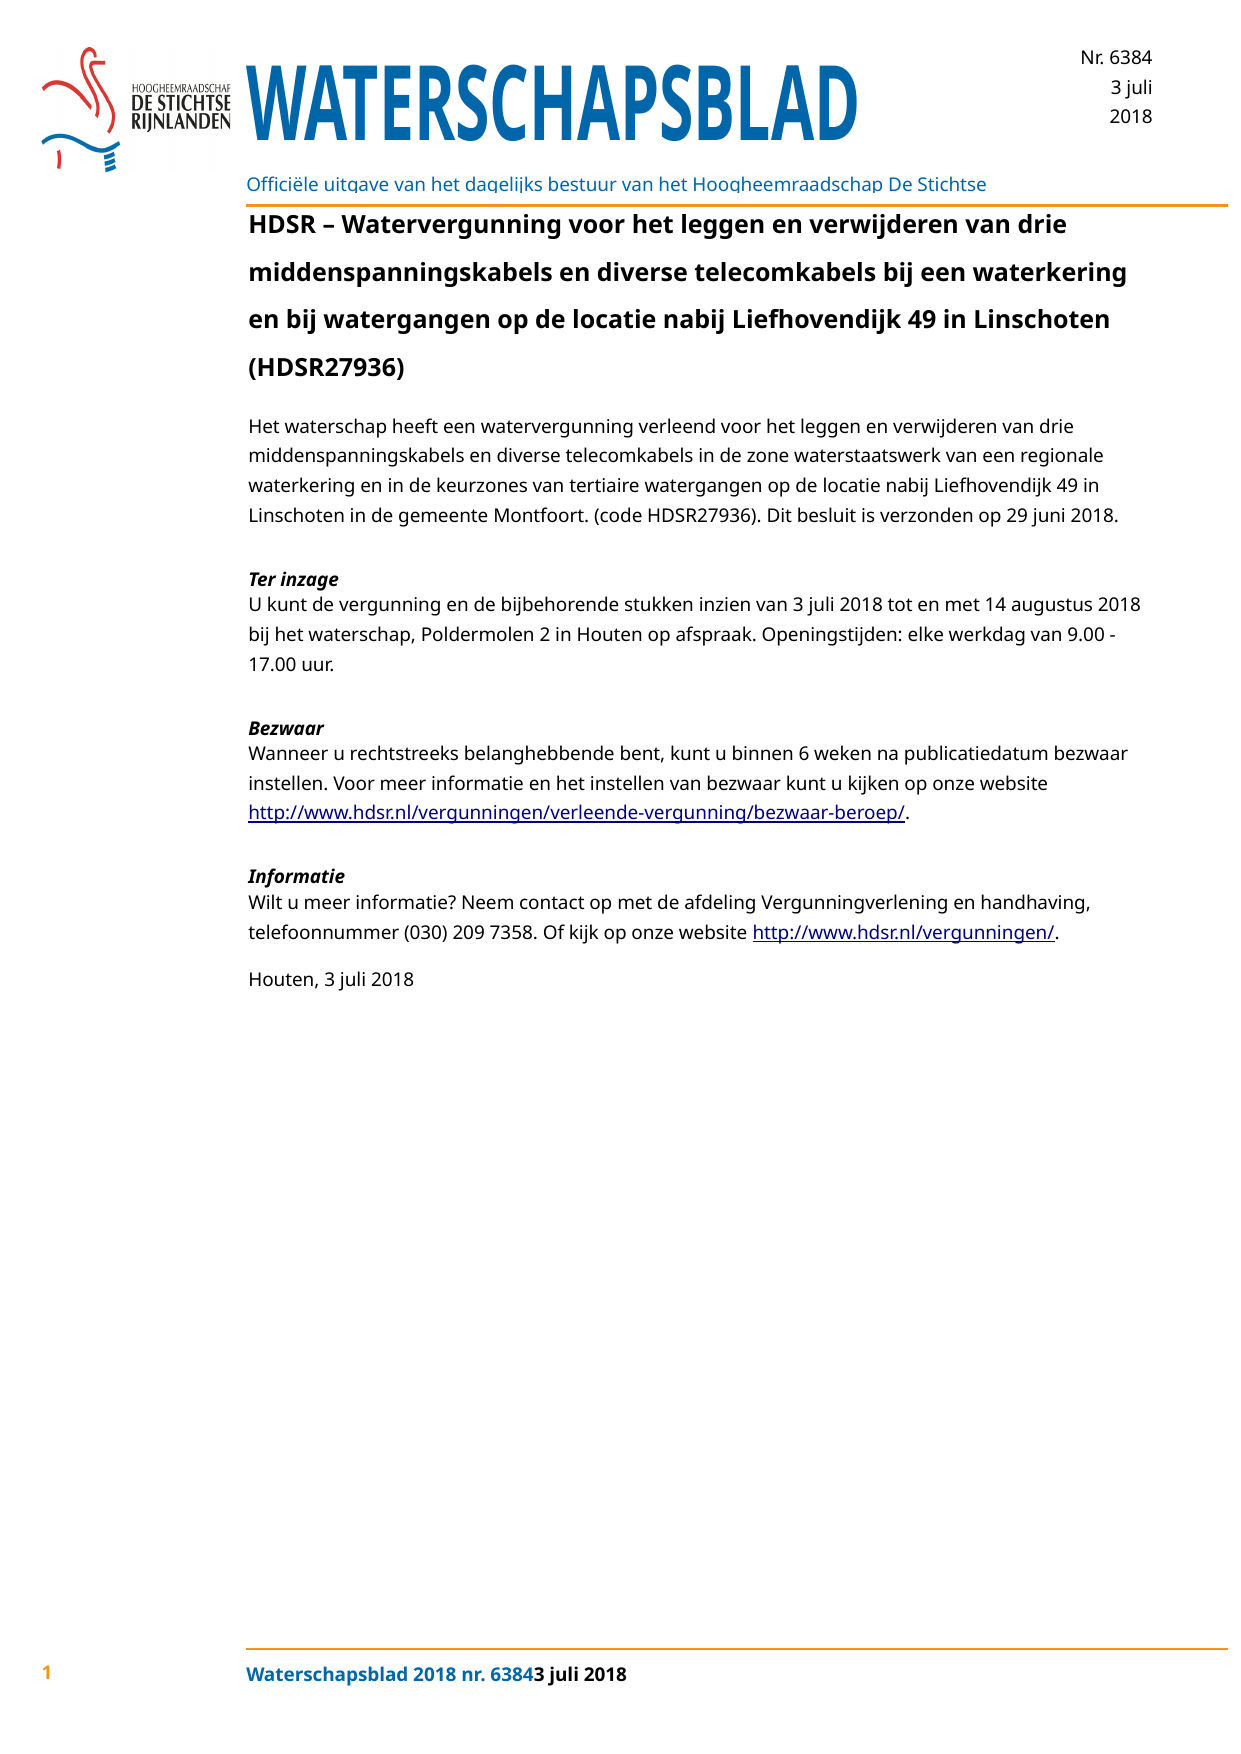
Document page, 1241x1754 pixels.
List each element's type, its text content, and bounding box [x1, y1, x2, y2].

text Wilt u meer informatie? Neem contact op met de afdeling Vergunningverlening en handhaving, telefoonnummer (030) 209 7358. Of kijk op onze website http://www.hdsr.nl/vergunningen/. [248, 889, 1152, 944]
text Bezwaar [248, 715, 1152, 740]
text U kunt de vergunning en de bijbehorende stukken inzien van 3 juli 2018 tot en met 14 augustus 2018 bij het waterschap, Poldermolen 2 in Houten op afspraak. Openingstijden: elke werkdag van 9.00 - 17.00 uur. [248, 592, 1152, 676]
text Het waterschap heeft een watervergunning verleend voor het leggen en verwijderen van drie middenspanningskabels en diverse telecomkabels in de zone waterstaatswerk van een regionale waterkering en in de keurzones van tertiaire watergangen op de locatie nabij Liefhovendijk 49 in Linschoten in de gemeente Montfoort. (code HDSR27936). Dit besluit is verzonden op 29 juni 2018. [248, 413, 1152, 528]
text Houten, 3 juli 2018 [248, 967, 1152, 992]
picture [41, 47, 231, 172]
text Wanneer u rechtstreeks belanghebbende bent, kunt u binnen 6 weken na publicatiedatum bezwaar instellen. Voor meer informatie en het instellen van bezwaar kunt u kijken op onze website http://www.hdsr.nl/vergunningen/verleende-vergunning/bezwaar-beroep/. [248, 740, 1152, 825]
text Informatie [248, 863, 1152, 889]
text HDSR – Watervergunning voor het leggen en verwijderen van drie middenspanningskabels en diverse telecomkabels bij een waterkering en bij watergangen op de locatie nabij Liefhovendijk 49 in Linschoten (HDSR27936) [248, 207, 1152, 384]
text Ter inzage [248, 566, 1152, 592]
